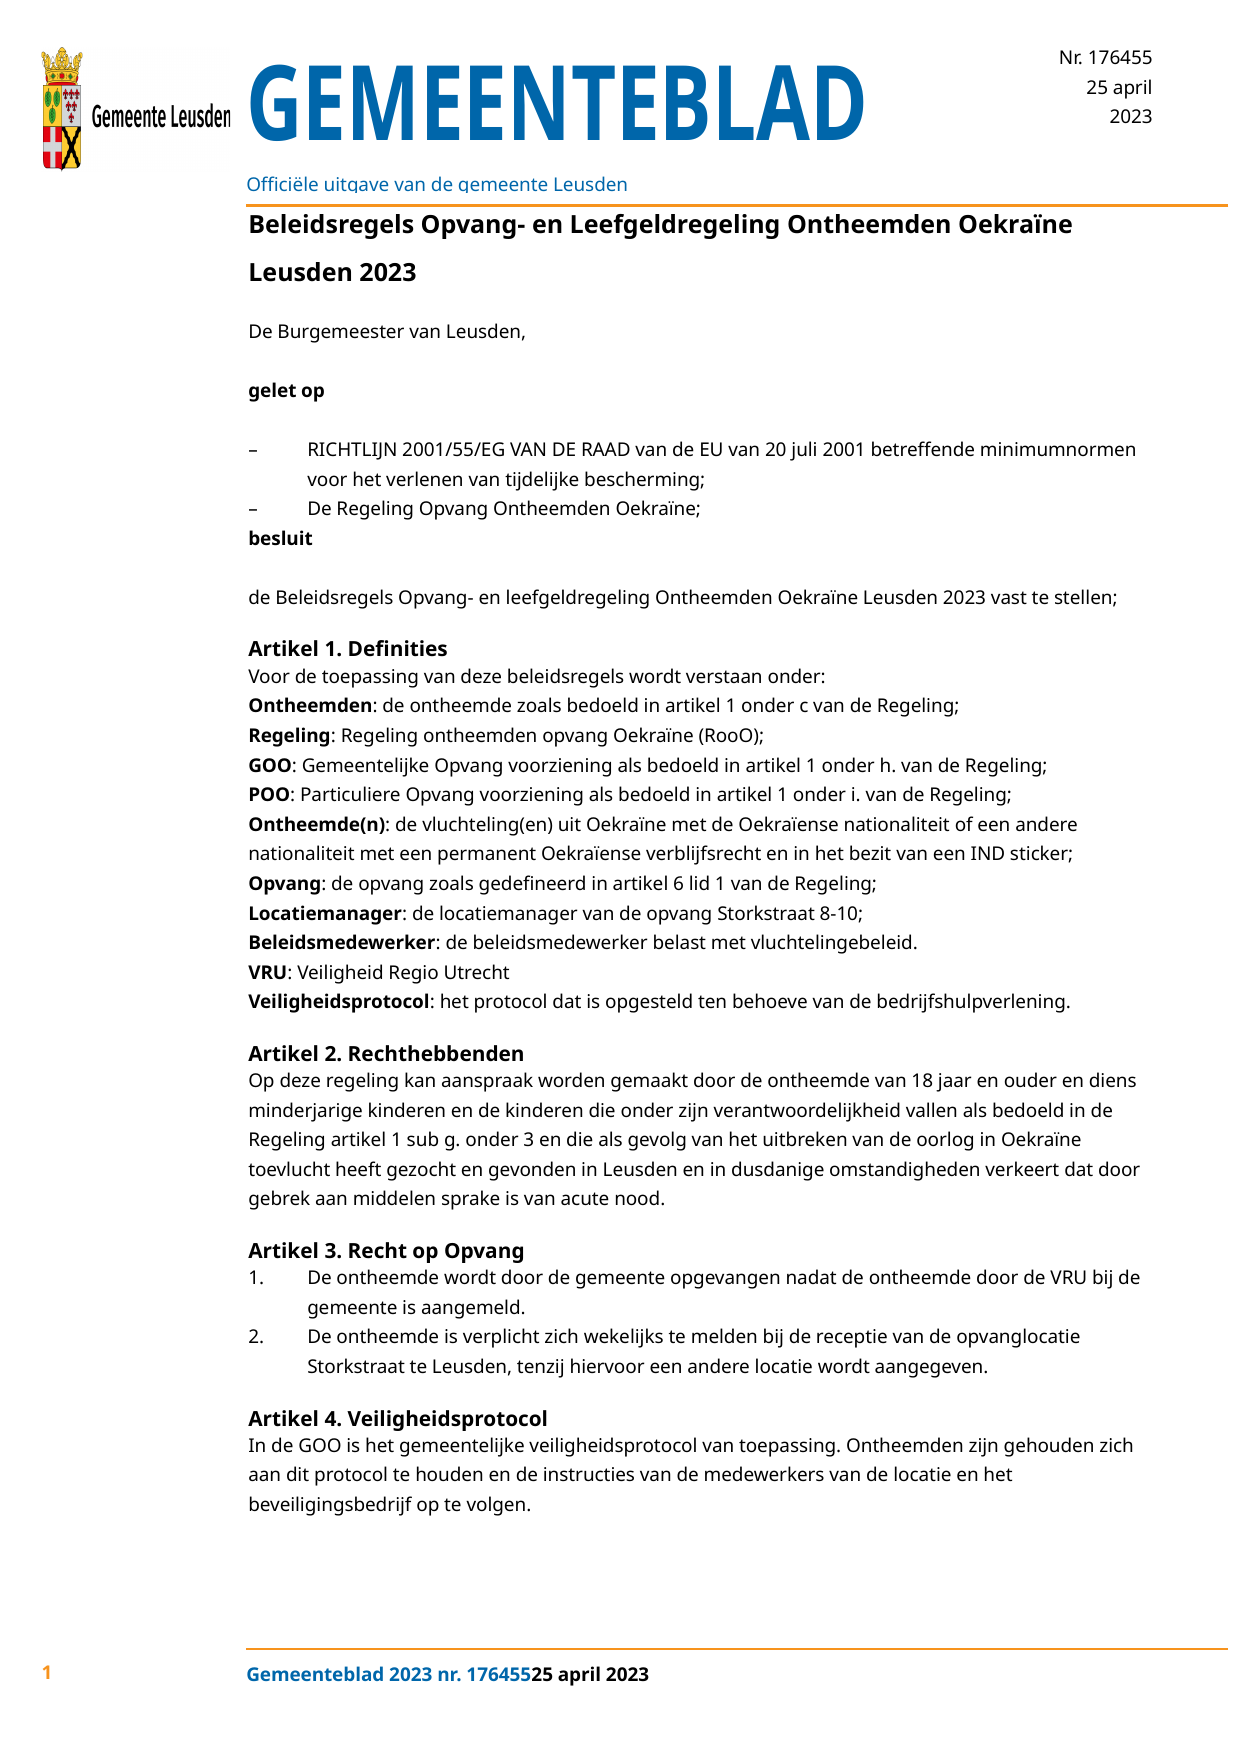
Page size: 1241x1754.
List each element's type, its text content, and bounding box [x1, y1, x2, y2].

text In de GOO is het gemeentelijke veiligheidsprotocol van toepassing. Ontheemden zijn gehouden zich aan dit protocol te houden en de instructies van de medewerkers van de locatie en het beveiligingsbedrijf op te volgen. [248, 1432, 1152, 1517]
text besluit [248, 525, 1152, 551]
text POO: Particuliere Opvang voorziening als bedoeld in artikel 1 onder i. van de Regeling; [248, 781, 1152, 807]
list De ontheemde wordt door de gemeente opgevangen nadat de ontheemde door de VRU bij de gemeente is aangemeld. [248, 1264, 1152, 1320]
text Artikel 4. Veiligheidsprotocol [248, 1404, 1152, 1432]
text GOO: Gemeentelijke Opvang voorziening als bedoeld in artikel 1 onder h. van de Regeling; [248, 752, 1152, 777]
list De ontheemde is verplicht zich wekelijks te melden bij de receptie van de opvanglocatie Storkstraat te Leusden, tenzij hiervoor een andere locatie wordt aangegeven. [248, 1324, 1152, 1379]
text VRU: Veiligheid Regio Utrecht [248, 959, 1152, 984]
picture [41, 47, 231, 172]
text gelet op [248, 377, 1152, 403]
text Ontheemde(n): de vluchteling(en) uit Oekraïne met de Oekraïense nationaliteit of een andere nationaliteit met een permanent Oekraïense verblijfsrecht en in het bezit van een IND sticker; [248, 811, 1152, 866]
text Artikel 1. Definities [248, 634, 1152, 663]
text De Burgemeester van Leusden, [248, 318, 1152, 344]
text de Beleidsregels Opvang- en leefgeldregeling Ontheemden Oekraïne Leusden 2023 vast te stellen; [248, 584, 1152, 610]
text Ontheemden: de ontheemde zoals bedoeld in artikel 1 onder c van de Regeling; [248, 693, 1152, 718]
text Op deze regeling kan aanspraak worden gemaakt door de ontheemde van 18 jaar en ouder en diens minderjarige kinderen en de kinderen die onder zijn verantwoordelijkheid vallen als bedoeld in de Regeling artikel 1 sub g. onder 3 en die als gevolg van het uitbreken van de oorlog in Oekraïne toevlucht heeft gezocht en gevonden in Leusden en in dusdanige omstandigheden verkeert dat door gebrek aan middelen sprake is van acute nood. [248, 1067, 1152, 1211]
text Artikel 2. Rechthebbenden [248, 1039, 1152, 1067]
text Voor de toepassing van deze beleidsregels wordt verstaan onder: [248, 663, 1152, 689]
text Beleidsmedewerker: de beleidsmedewerker belast met vluchtelingebeleid. [248, 929, 1152, 955]
text Opvang: de opvang zoals gedefineerd in artikel 6 lid 1 van de Regeling; [248, 870, 1152, 896]
list De Regeling Opvang Ontheemden Oekraïne; [248, 495, 1152, 521]
text Beleidsregels Opvang- en Leefgeldregeling Ontheemden Oekraïne Leusden 2023 [248, 207, 1152, 288]
text Regeling: Regeling ontheemden opvang Oekraïne (RooO); [248, 722, 1152, 748]
list RICHTLĲN 2001/55/EG VAN DE RAAD van de EU van 20 juli 2001 betreffende minimumnormen voor het verlenen van tĳdelĳke bescherming; [248, 436, 1152, 492]
text Veiligheidsprotocol: het protocol dat is opgesteld ten behoeve van de bedrijfshulpverlening. [248, 988, 1152, 1014]
text Artikel 3. Recht op Opvang [248, 1236, 1152, 1264]
text Locatiemanager: de locatiemanager van de opvang Storkstraat 8-10; [248, 900, 1152, 925]
